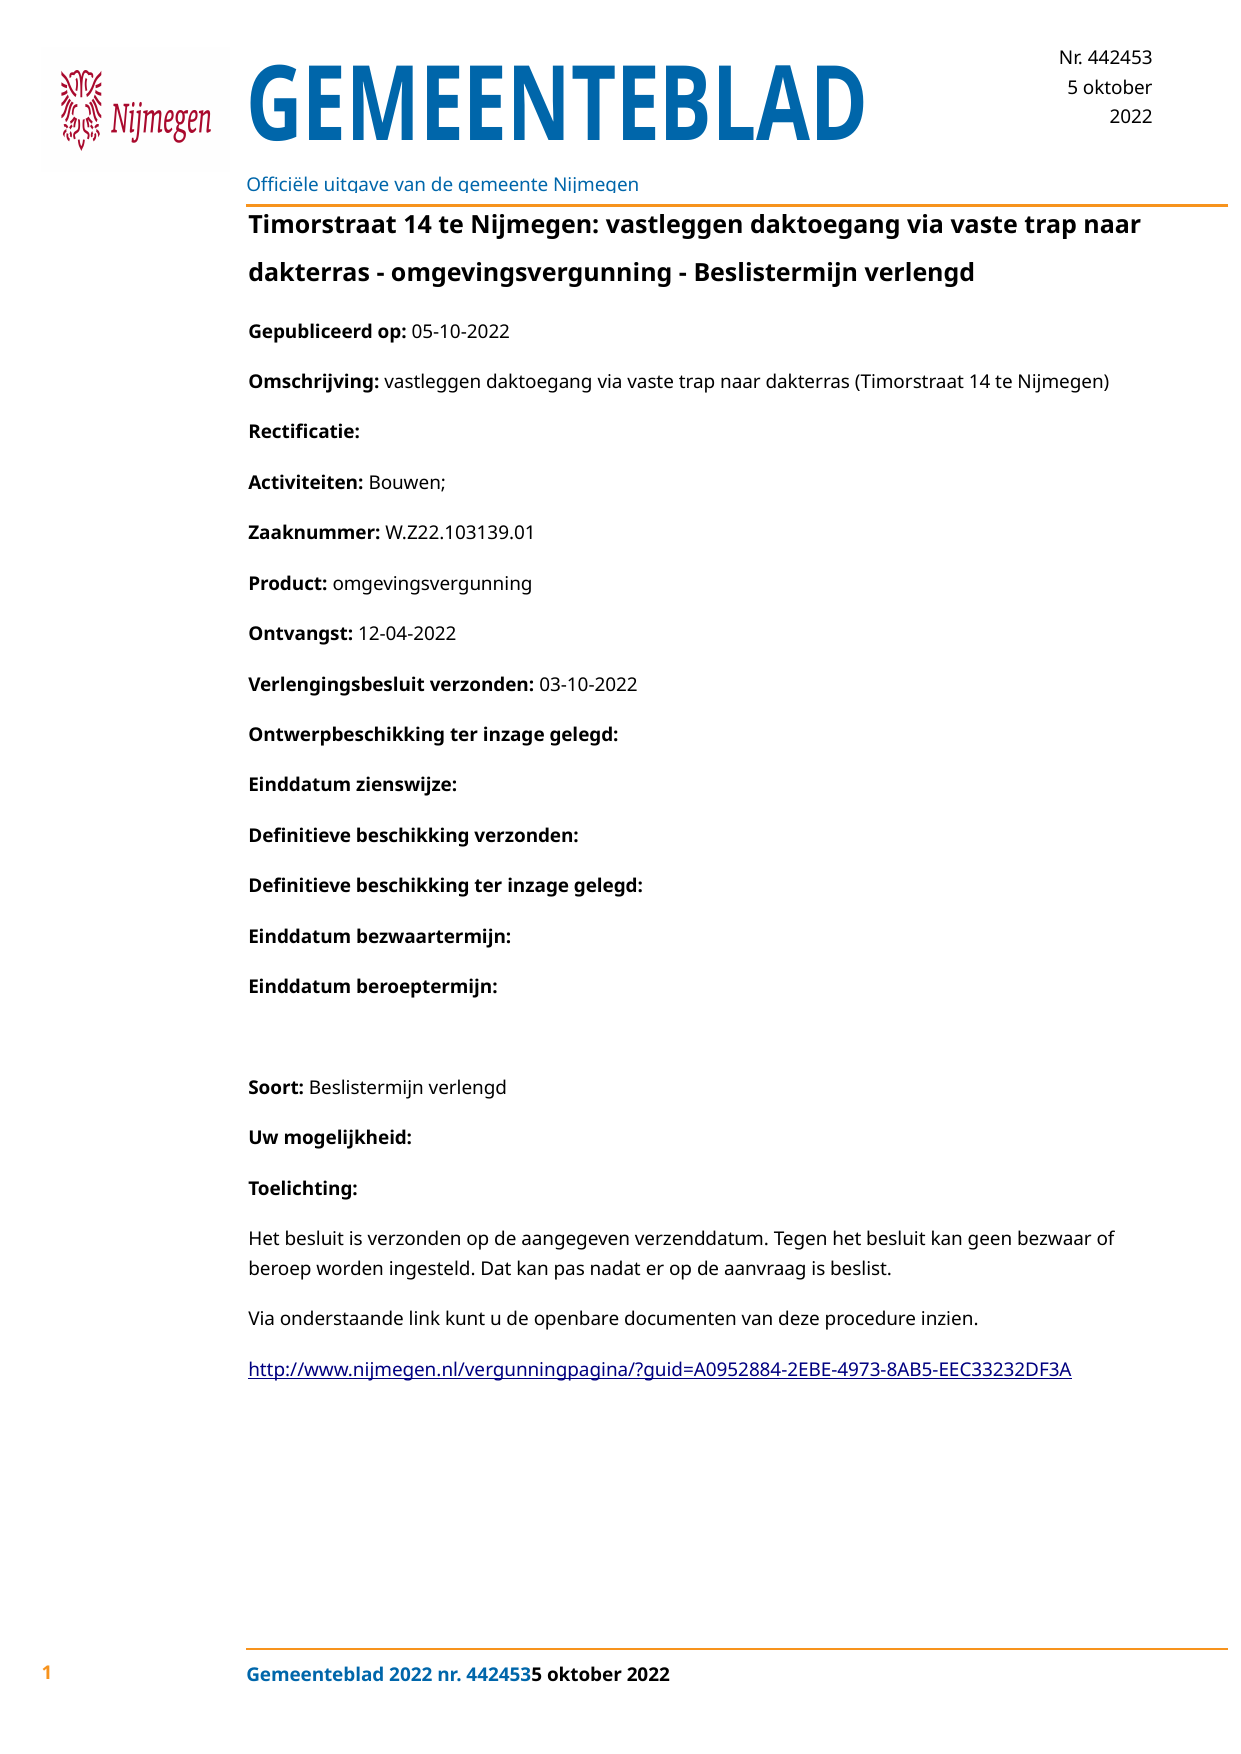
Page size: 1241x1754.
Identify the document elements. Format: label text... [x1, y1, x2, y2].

text Activiteiten: Bouwen; [248, 469, 1152, 495]
text Rectificatie: [248, 419, 1152, 444]
text Einddatum zienswijze: [248, 772, 1152, 797]
picture [41, 47, 231, 172]
text Gepubliceerd op: 05-10-2022 [248, 318, 1152, 344]
text Ontwerpbeschikking ter inzage gelegd: [248, 721, 1152, 747]
text Omschrijving: vastleggen daktoegang via vaste trap naar dakterras (Timorstraat 14 te Nijmegen) [248, 368, 1152, 394]
text Timorstraat 14 te Nijmegen: vastleggen daktoegang via vaste trap naar dakterras - omgevingsvergunning - Beslistermijn verlengd [248, 207, 1152, 288]
text Einddatum bezwaartermijn: [248, 923, 1152, 949]
text Definitieve beschikking ter inzage gelegd: [248, 872, 1152, 898]
text Zaaknummer: W.Z22.103139.01 [248, 519, 1152, 545]
text Uw mogelijkheid: [248, 1124, 1152, 1150]
text Product: omgevingsvergunning [248, 570, 1152, 596]
text Definitieve beschikking verzonden: [248, 822, 1152, 848]
text Toelichting: [248, 1175, 1152, 1201]
text Via onderstaande link kunt u de openbare documenten van deze procedure inzien. [248, 1305, 1152, 1331]
text Einddatum beroeptermijn: [248, 973, 1152, 999]
text Ontvangst: 12-04-2022 [248, 620, 1152, 646]
text Verlengingsbesluit verzonden: 03-10-2022 [248, 671, 1152, 697]
text Het besluit is verzonden op de aangegeven verzenddatum. Tegen het besluit kan geen bezwaar of beroep worden ingesteld. Dat kan pas nadat er op de aanvraag is beslist. [248, 1225, 1152, 1281]
text Soort: Beslistermijn verlengd [248, 1074, 1152, 1100]
text http://www.nijmegen.nl/vergunningpagina/?guid=A0952884-2EBE-4973-8AB5-EEC33232DF3A [248, 1356, 1152, 1382]
